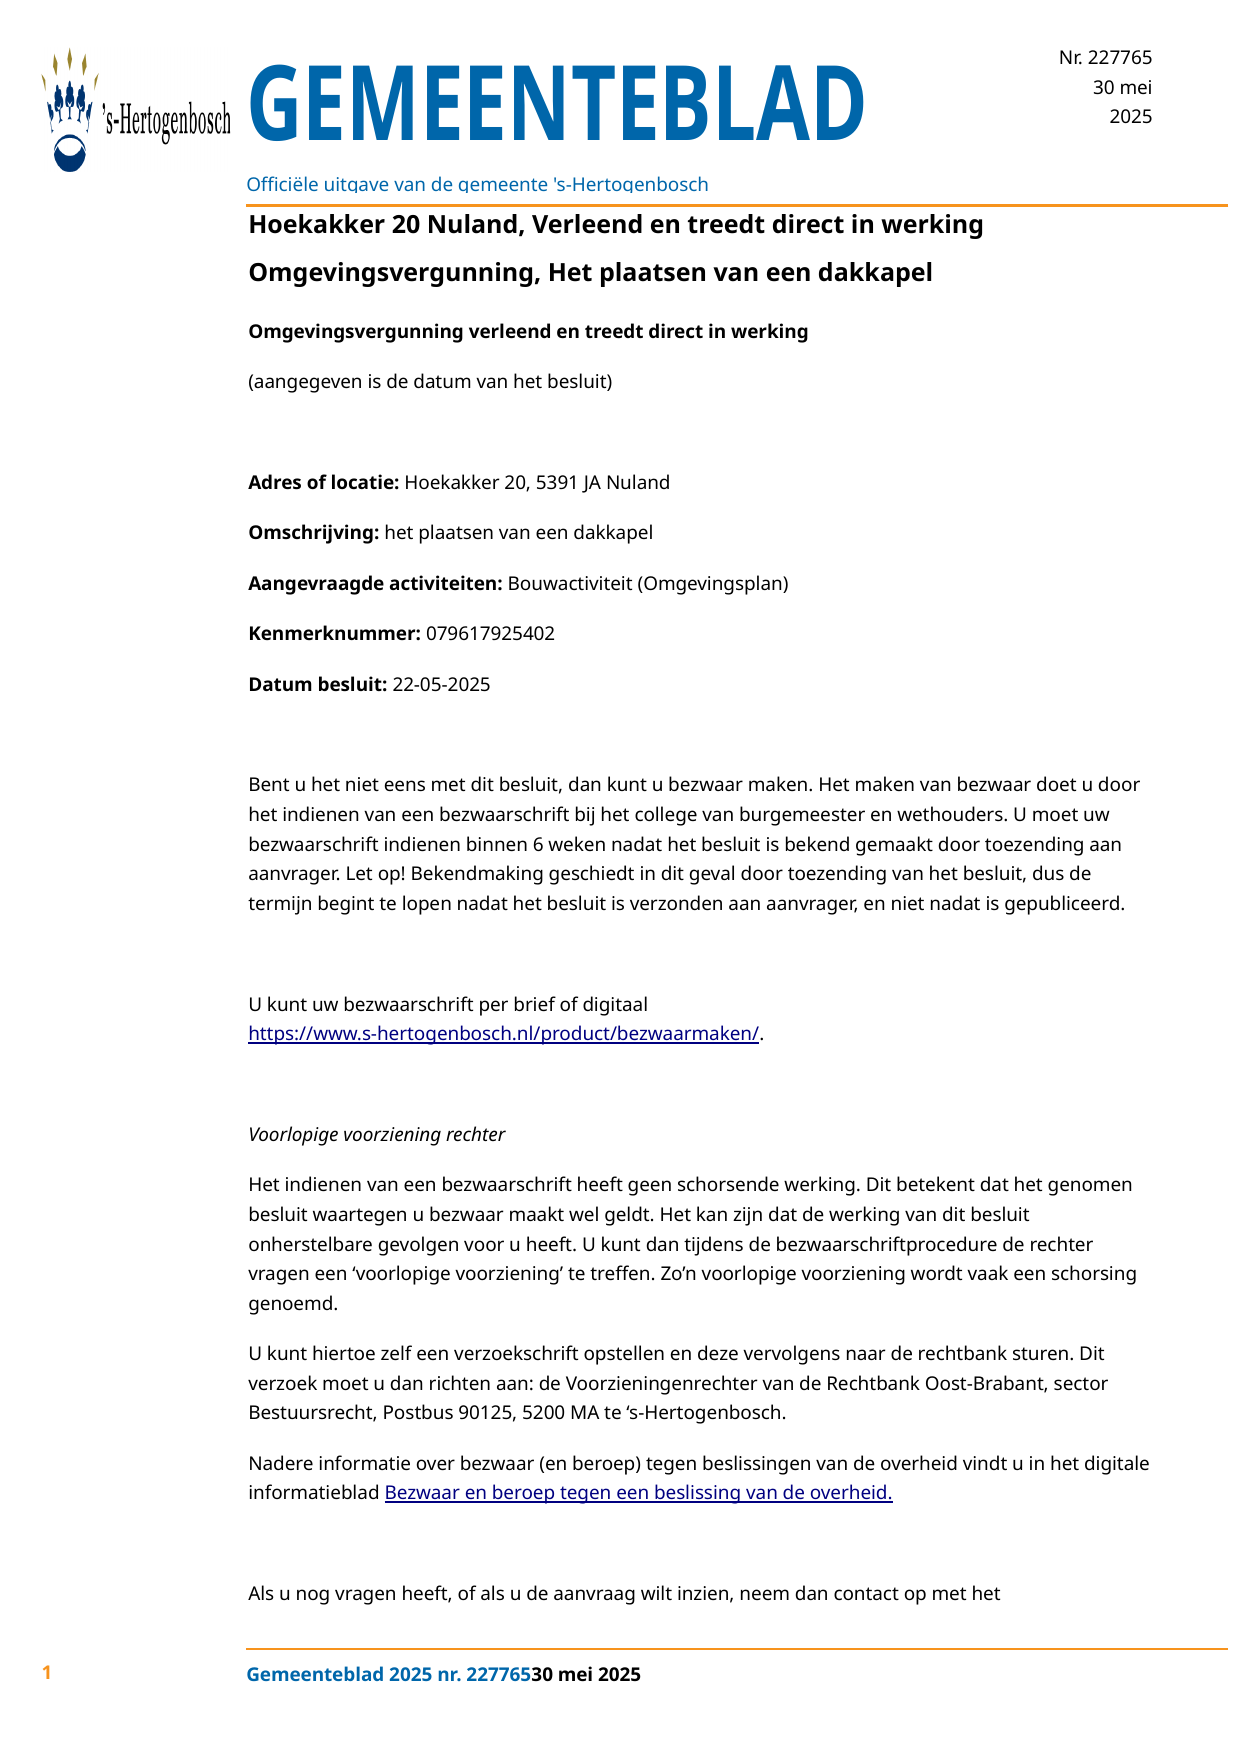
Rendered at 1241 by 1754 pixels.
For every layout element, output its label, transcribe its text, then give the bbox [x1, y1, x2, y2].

text Aangevraagde activiteiten: Bouwactiviteit (Omgevingsplan) [248, 570, 1152, 596]
text (aangegeven is de datum van het besluit) [248, 368, 1152, 394]
text Als u nog vragen heeft, of als u de aanvraag wilt inzien, neem dan contact op met het [248, 1580, 1152, 1606]
text Kenmerknummer: 079617925402 [248, 620, 1152, 646]
text Adres of locatie: Hoekakker 20, 5391 JA Nuland [248, 469, 1152, 495]
text Voorlopige voorziening rechter [248, 1121, 1152, 1147]
text Bent u het niet eens met dit besluit, dan kunt u bezwaar maken. Het maken van bezwaar doet u door het indienen van een bezwaarschrift bij het college van burgemeester en wethouders. U moet uw bezwaarschrift indienen binnen 6 weken nadat het besluit is bekend gemaakt door toezending aan aanvrager. Let op! Bekendmaking geschiedt in dit geval door toezending van het besluit, dus de termijn begint te lopen nadat het besluit is verzonden aan aanvrager, en niet nadat is gepubliceerd. [248, 772, 1152, 916]
text Hoekakker 20 Nuland, Verleend en treedt direct in werking Omgevingsvergunning, Het plaatsen van een dakkapel [248, 207, 1152, 288]
text Omschrijving: het plaatsen van een dakkapel [248, 519, 1152, 545]
text Nadere informatie over bezwaar (en beroep) tegen beslissingen van de overheid vindt u in het digitale informatieblad Bezwaar en beroep tegen een beslissing van de overheid. [248, 1450, 1152, 1505]
picture [41, 47, 231, 172]
text U kunt hiertoe zelf een verzoekschrift opstellen en deze vervolgens naar de rechtbank sturen. Dit verzoek moet u dan richten aan: de Voorzieningenrechter van de Rechtbank Oost-Brabant, sector Bestuursrecht, Postbus 90125, 5200 MA te ‘s-Hertogenbosch. [248, 1340, 1152, 1425]
text Datum besluit: 22-05-2025 [248, 671, 1152, 697]
text Omgevingsvergunning verleend en treedt direct in werking [248, 318, 1152, 344]
text Het indienen van een bezwaarschrift heeft geen schorsende werking. Dit betekent dat het genomen besluit waartegen u bezwaar maakt wel geldt. Het kan zijn dat de werking van dit besluit onherstelbare gevolgen voor u heeft. U kunt dan tijdens de bezwaarschriftprocedure de rechter vragen een ‘voorlopige voorziening’ te treffen. Zo’n voorlopige voorziening wordt vaak een schorsing genoemd. [248, 1172, 1152, 1316]
text U kunt uw bezwaarschrift per brief of digitaal https://www.s-hertogenbosch.nl/product/bezwaarmaken/. [248, 991, 1152, 1046]
